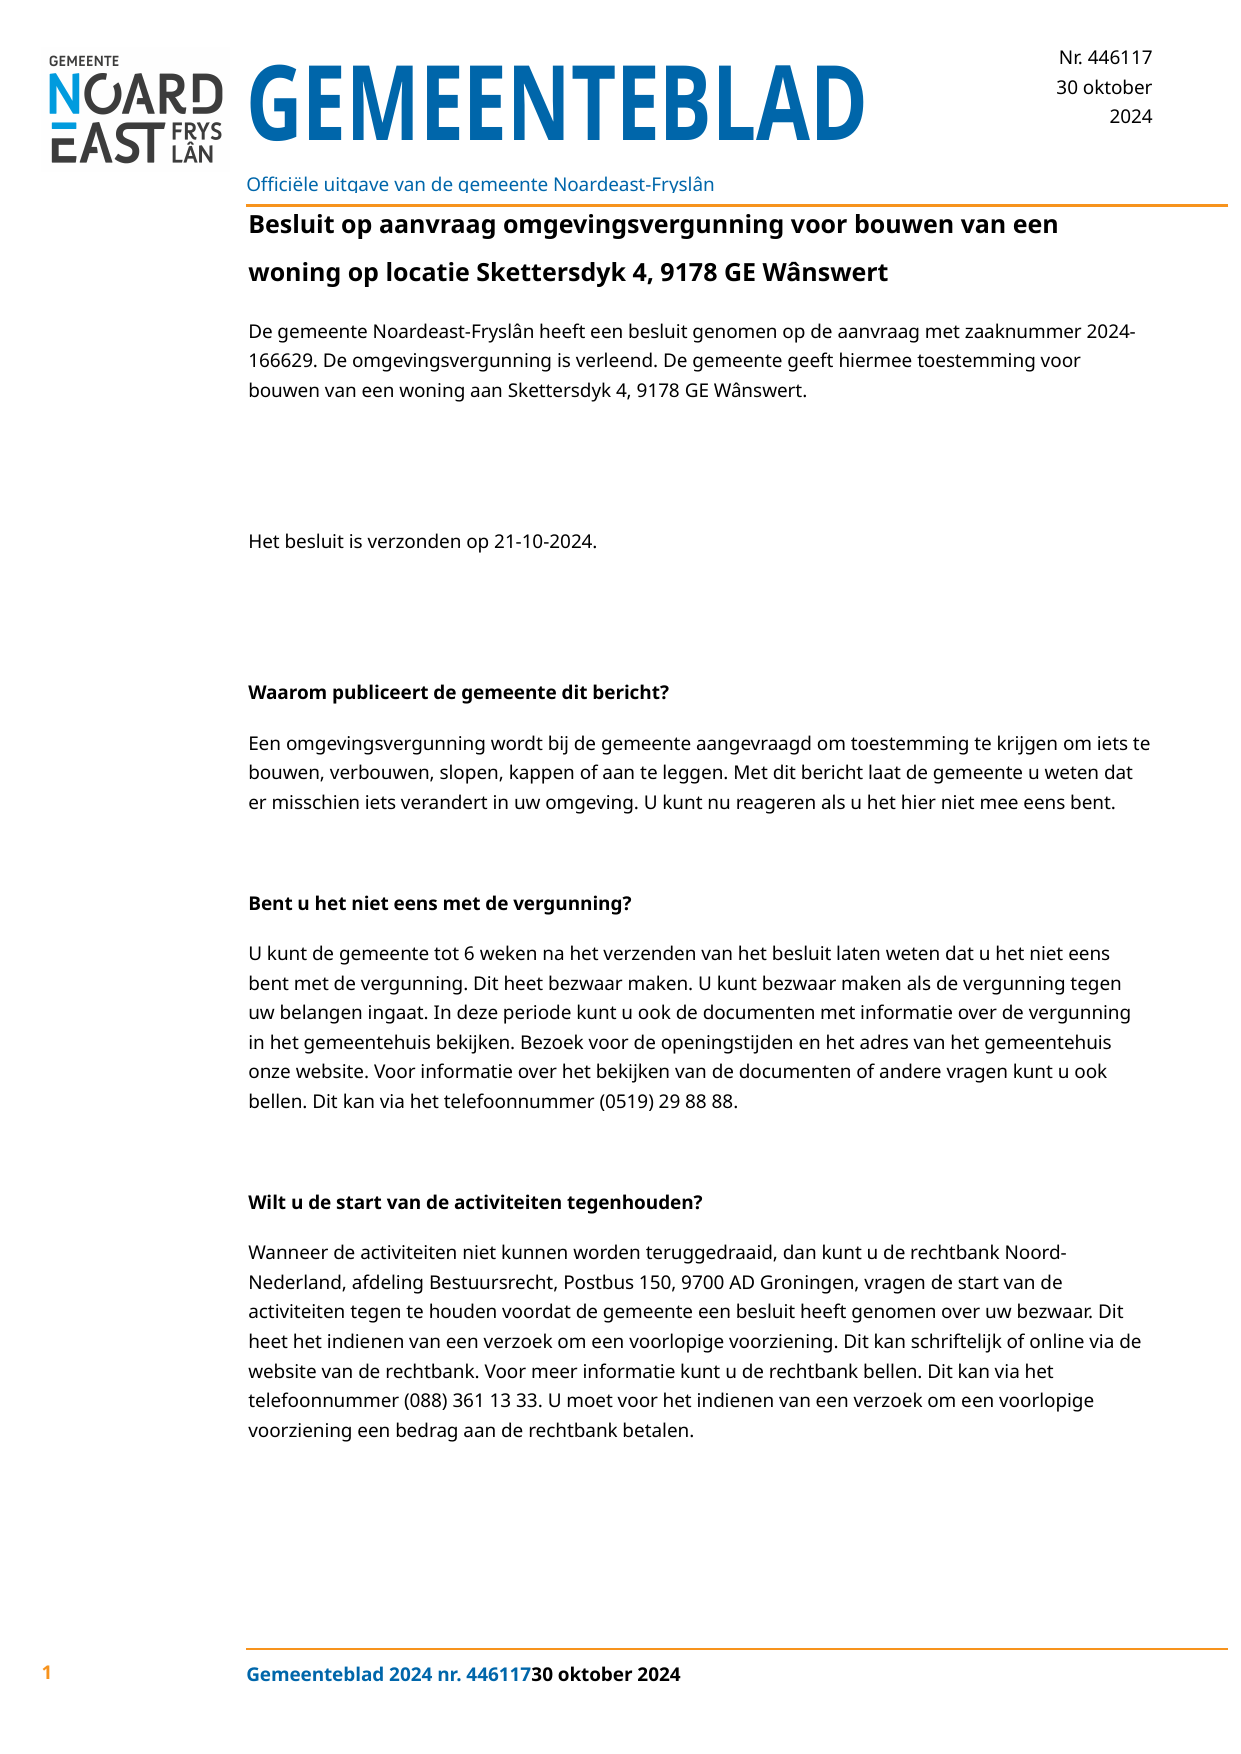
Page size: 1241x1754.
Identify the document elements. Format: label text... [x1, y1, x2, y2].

picture [41, 47, 231, 172]
text Bent u het niet eens met de vergunning? [248, 890, 1152, 916]
text Wilt u de start van de activiteiten tegenhouden? [248, 1189, 1152, 1215]
text De gemeente Noardeast-Fryslân heeft een besluit genomen op de aanvraag met zaaknummer 2024-166629. De omgevingsvergunning is verleend. De gemeente geeft hiermee toestemming voor bouwen van een woning aan Skettersdyk 4, 9178 GE Wânswert. [248, 318, 1152, 403]
text Een omgevingsvergunning wordt bij de gemeente aangevraagd om toestemming te krijgen om iets te bouwen, verbouwen, slopen, kappen of aan te leggen. Met dit bericht laat de gemeente u weten dat er misschien iets verandert in uw omgeving. U kunt nu reageren als u het hier niet mee eens bent. [248, 730, 1152, 815]
text Het besluit is verzonden op 21-10-2024. [248, 528, 1152, 554]
text U kunt de gemeente tot 6 weken na het verzenden van het besluit laten weten dat u het niet eens bent met de vergunning. Dit heet bezwaar maken. U kunt bezwaar maken als de vergunning tegen uw belangen ingaat. In deze periode kunt u ook de documenten met informatie over de vergunning in het gemeentehuis bekijken. Bezoek voor de openingstijden en het adres van het gemeentehuis onze website. Voor informatie over het bekijken van de documenten of andere vragen kunt u ook bellen. Dit kan via het telefoonnummer (0519) 29 88 88. [248, 940, 1152, 1114]
text Besluit op aanvraag omgevingsvergunning voor bouwen van een woning op locatie Skettersdyk 4, 9178 GE Wânswert [248, 207, 1152, 288]
text Waarom publiceert de gemeente dit bericht? [248, 679, 1152, 705]
text Wanneer de activiteiten niet kunnen worden teruggedraaid, dan kunt u de rechtbank Noord-Nederland, afdeling Bestuursrecht, Postbus 150, 9700 AD Groningen, vragen de start van de activiteiten tegen te houden voordat de gemeente een besluit heeft genomen over uw bezwaar. Dit heet het indienen van een verzoek om een voorlopige voorziening. Dit kan schriftelijk of online via de website van de rechtbank. Voor meer informatie kunt u de rechtbank bellen. Dit kan via het telefoonnummer (088) 361 13 33. U moet voor het indienen van een verzoek om een voorlopige voorziening een bedrag aan de rechtbank betalen. [248, 1239, 1152, 1443]
